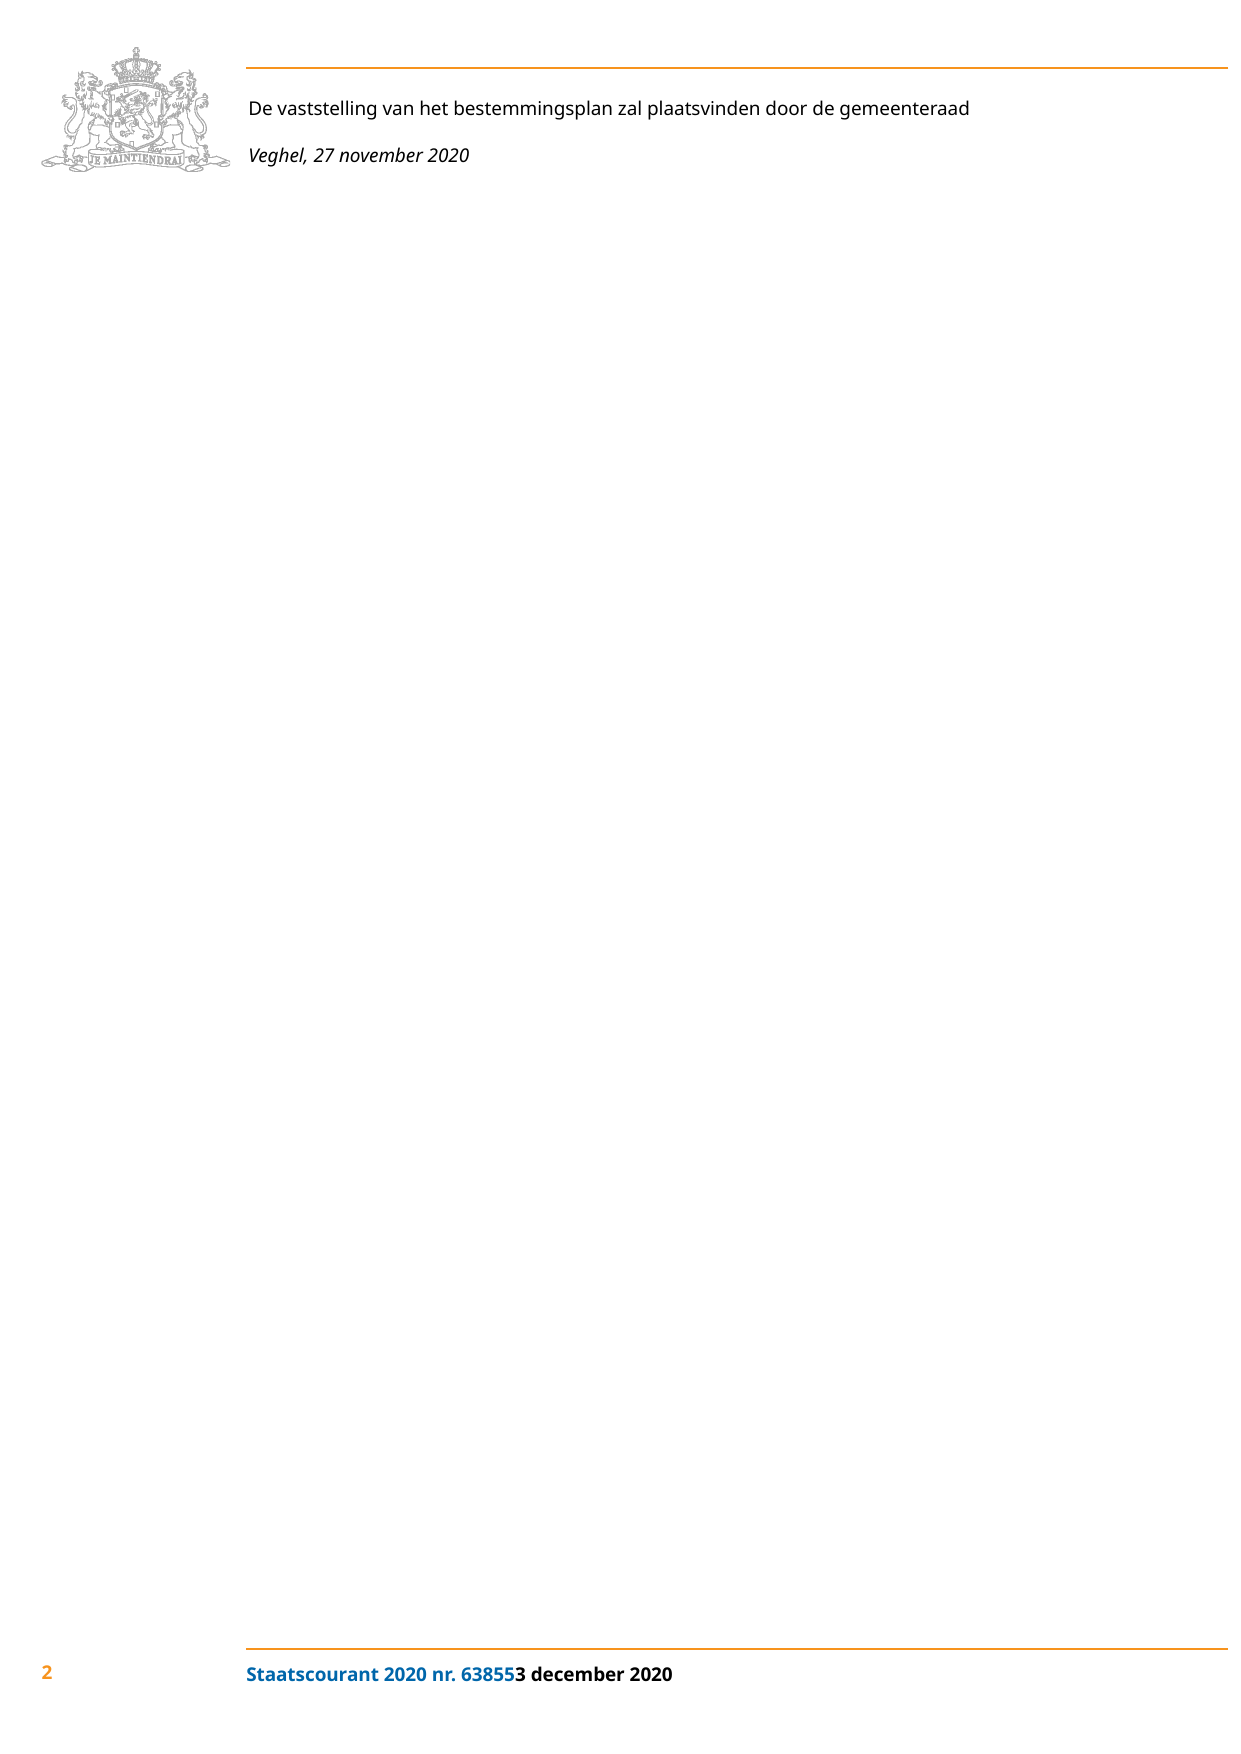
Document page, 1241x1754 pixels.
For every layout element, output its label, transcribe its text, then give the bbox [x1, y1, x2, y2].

picture [41, 47, 231, 172]
text De vaststelling van het bestemmingsplan zal plaatsvinden door de gemeenteraad [248, 95, 1152, 121]
text Veghel, 27 november 2020 [248, 143, 1152, 168]
